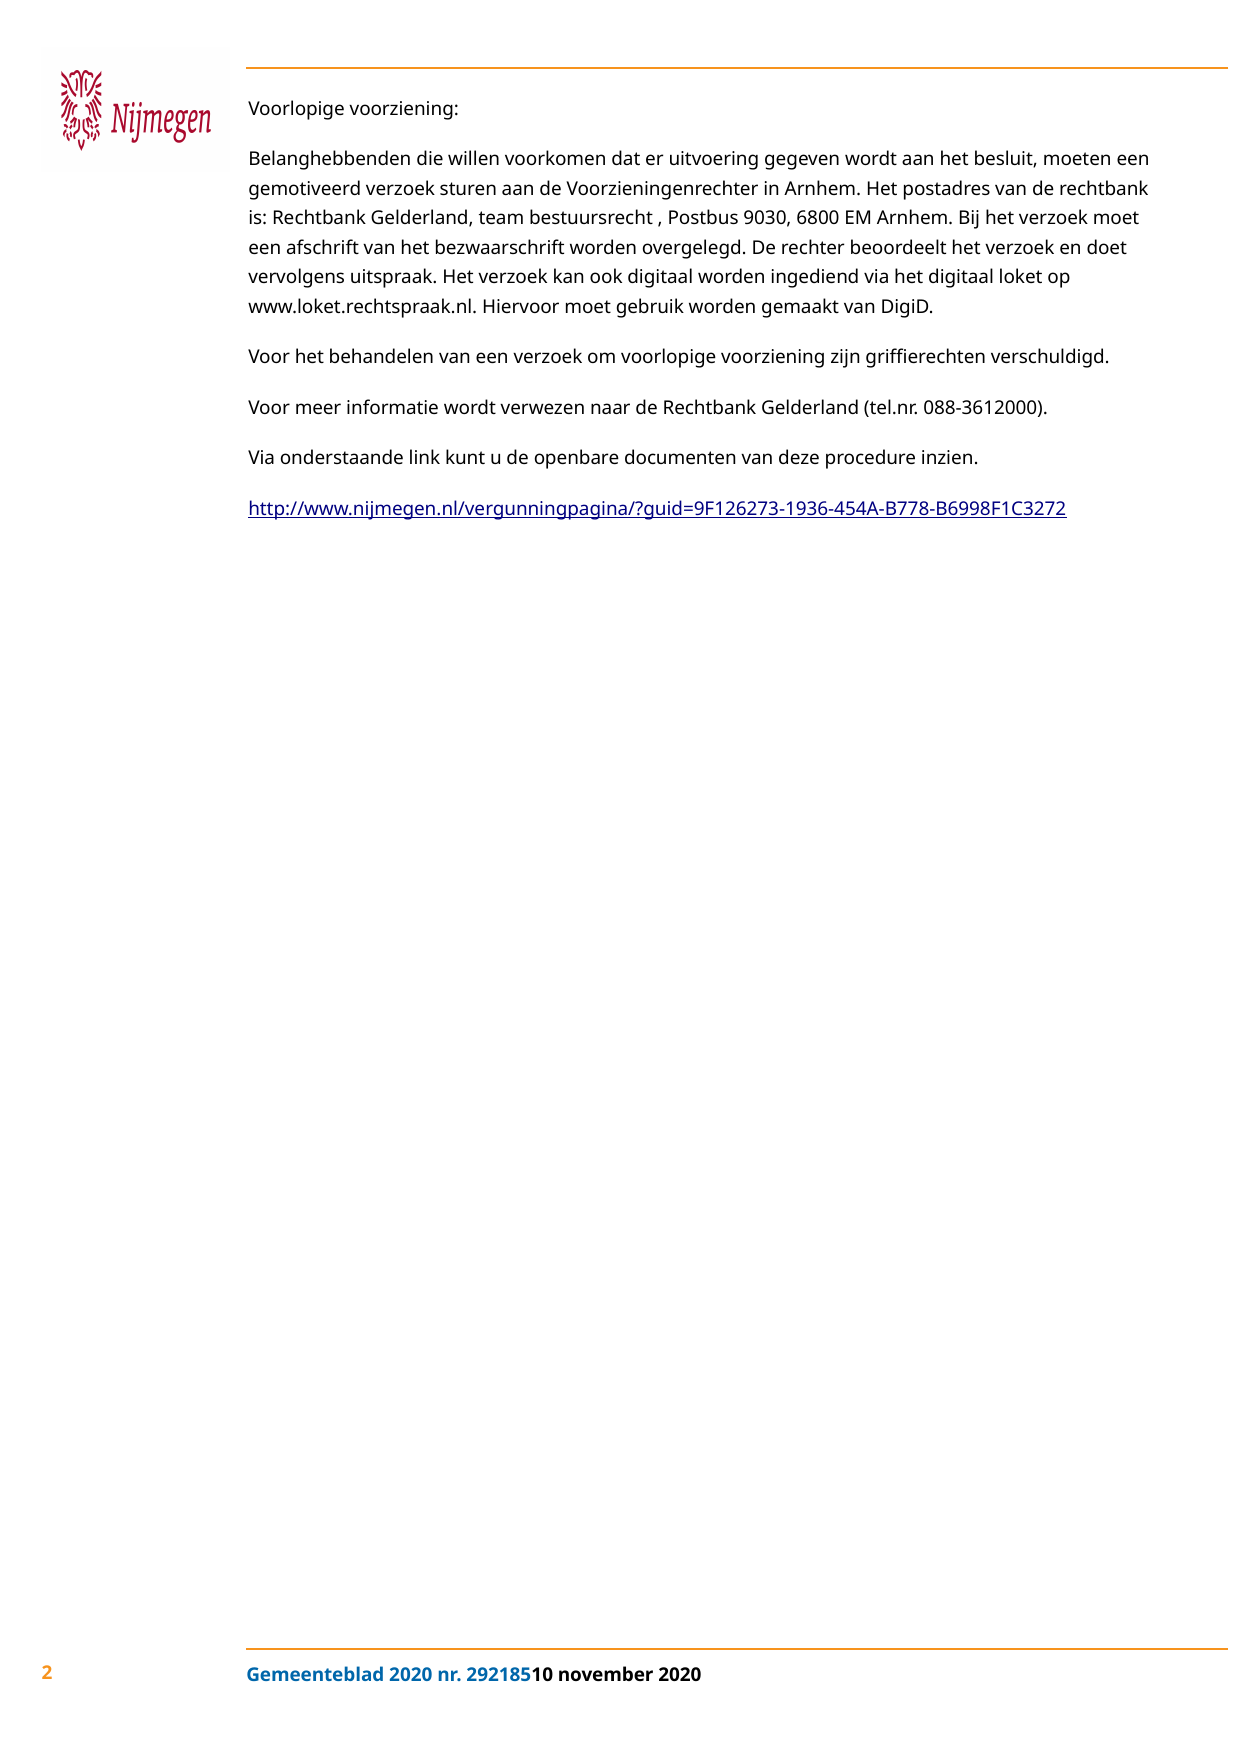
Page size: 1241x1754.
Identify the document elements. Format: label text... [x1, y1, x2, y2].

text Via onderstaande link kunt u de openbare documenten van deze procedure inzien. [248, 444, 1152, 470]
text Voor meer informatie wordt verwezen naar de Rechtbank Gelderland (tel.nr. 088-3612000). [248, 394, 1152, 420]
text http://www.nijmegen.nl/vergunningpagina/?guid=9F126273-1936-454A-B778-B6998F1C3272 [248, 495, 1152, 521]
picture [41, 47, 231, 172]
text Voor het behandelen van een verzoek om voorlopige voorziening zijn griffierechten verschuldigd. [248, 343, 1152, 369]
text Belanghebbenden die willen voorkomen dat er uitvoering gegeven wordt aan het besluit, moeten een gemotiveerd verzoek sturen aan de Voorzieningenrechter in Arnhem. Het postadres van de rechtbank is: Rechtbank Gelderland, team bestuursrecht , Postbus 9030, 6800 EM Arnhem. Bij het verzoek moet een afschrift van het bezwaarschrift worden overgelegd. De rechter beoordeelt het verzoek en doet vervolgens uitspraak. Het verzoek kan ook digitaal worden ingediend via het digitaal loket op www.loket.rechtspraak.nl. Hiervoor moet gebruik worden gemaakt van DigiD. [248, 145, 1152, 319]
text Voorlopige voorziening: [248, 95, 1152, 121]
